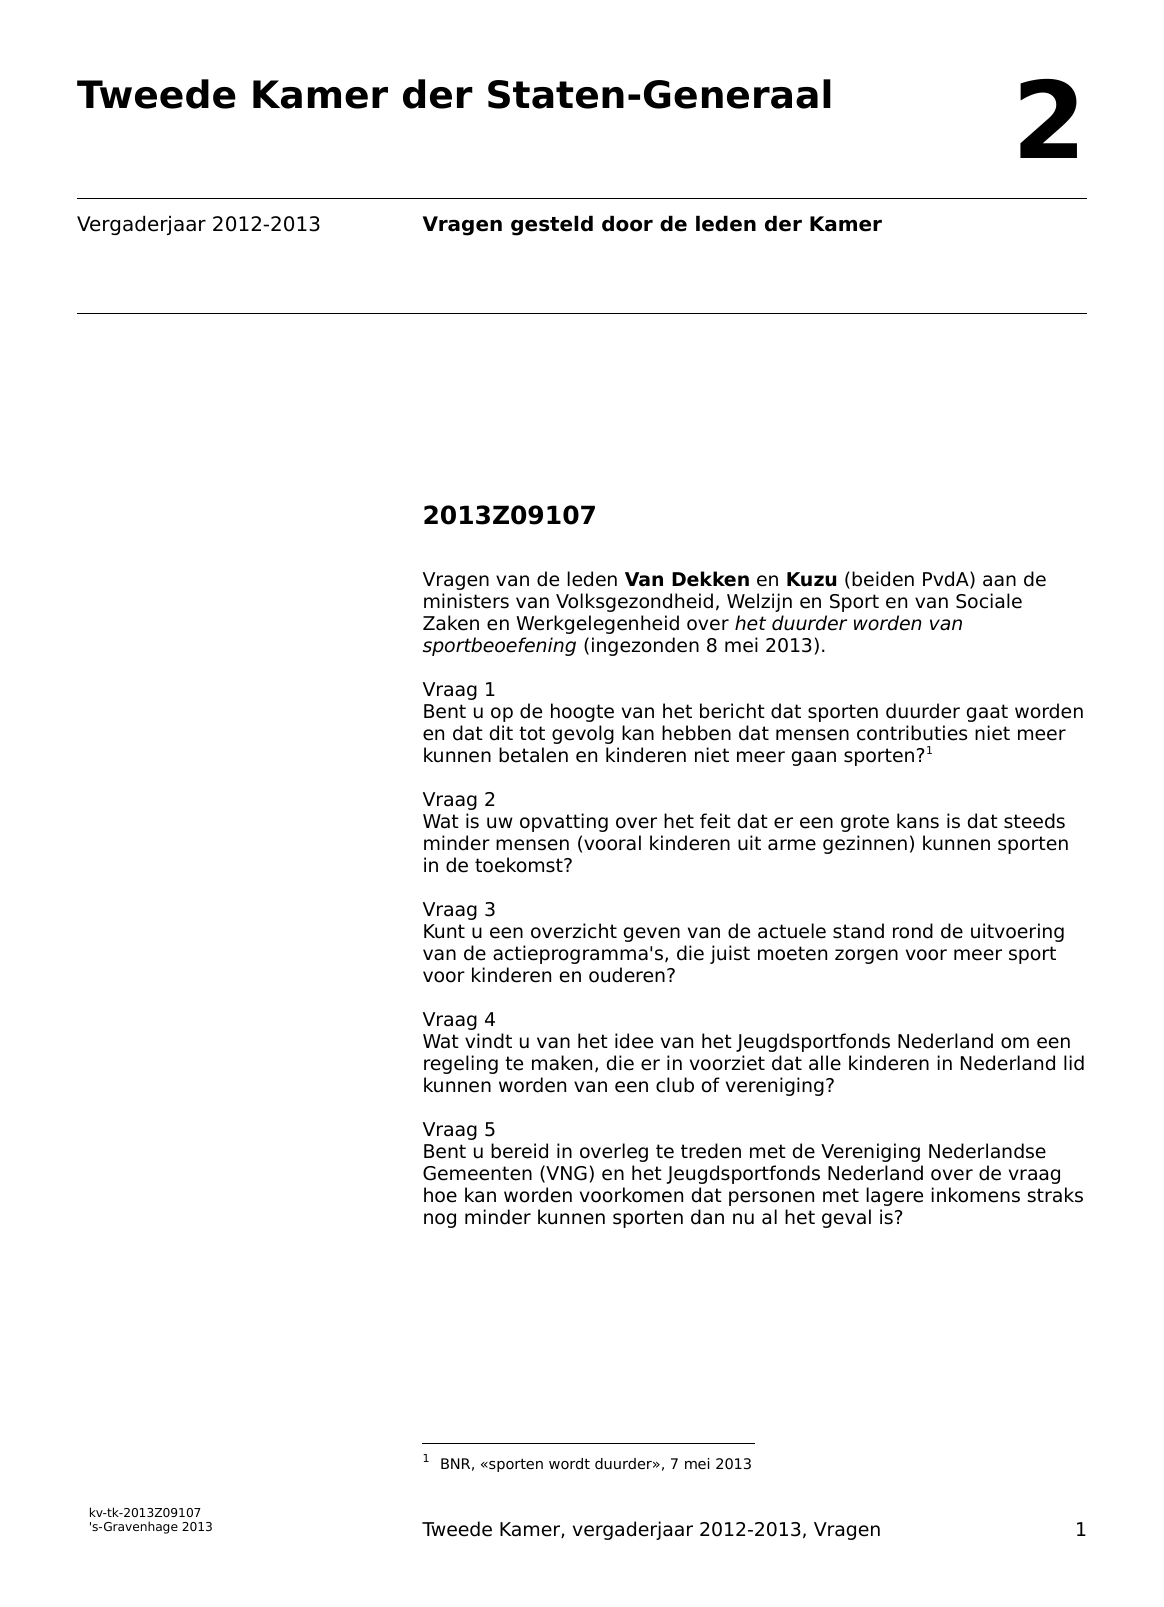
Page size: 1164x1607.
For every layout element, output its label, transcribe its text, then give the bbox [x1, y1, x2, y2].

table_header 2 [886, 59, 1087, 198]
text Vraag 1 [422, 679, 1087, 701]
table_cell Vragen gesteld door de leden der Kamer [422, 199, 1087, 313]
text Wat vindt u van het idee van het Jeugdsportfonds Nederland om een regeling te maken, die er in voorziet dat alle kinderen in Nederland lid kunnen worden van een club of vereniging? [422, 1031, 1087, 1097]
text Vraag 2 [422, 789, 1087, 811]
text 2013Z09107 [422, 501, 1087, 531]
text Kunt u een overzicht geven van de actuele stand rond de uitvoering van de actieprogramma's, die juist moeten zorgen voor meer sport voor kinderen en ouderen? [422, 921, 1087, 987]
text Bent u bereid in overleg te treden met de Vereniging Nederlandse Gemeenten (VNG) en het Jeugdsportfonds Nederland over de vraag hoe kan worden voorkomen dat personen met lagere inkomens straks nog minder kunnen sporten dan nu al het geval is? [422, 1141, 1087, 1229]
text Wat is uw opvatting over het feit dat er een grote kans is dat steeds minder mensen (vooral kinderen uit arme gezinnen) kunnen sporten in de toekomst? [422, 811, 1087, 877]
text Vragen van de leden Van Dekken en Kuzu (beiden PvdA) aan de ministers van Volksgezondheid, Welzijn en Sport en van Sociale Zaken en Werkgelegenheid over het duurder worden van sportbeoefening (ingezonden 8 mei 2013). [422, 569, 1087, 657]
text 's-Gravenhage 2013 [88, 1520, 323, 1534]
text Vraag 4 [422, 1009, 1087, 1031]
text BNR, «sporten wordt duurder», 7 mei 2013 [422, 1452, 1087, 1474]
text Vraag 5 [422, 1119, 1087, 1141]
text Vraag 3 [422, 899, 1087, 921]
text Bent u op de hoogte van het bericht dat sporten duurder gaat worden en dat dit tot gevolg kan hebben dat mensen contributies niet meer kunnen betalen en kinderen niet meer gaan sporten? [422, 701, 1087, 767]
text kv-tk-2013Z09107 [88, 1506, 323, 1520]
table_cell Vergaderjaar 2012-2013 [77, 199, 422, 313]
table_header Tweede Kamer der Staten-Generaal [77, 59, 886, 198]
